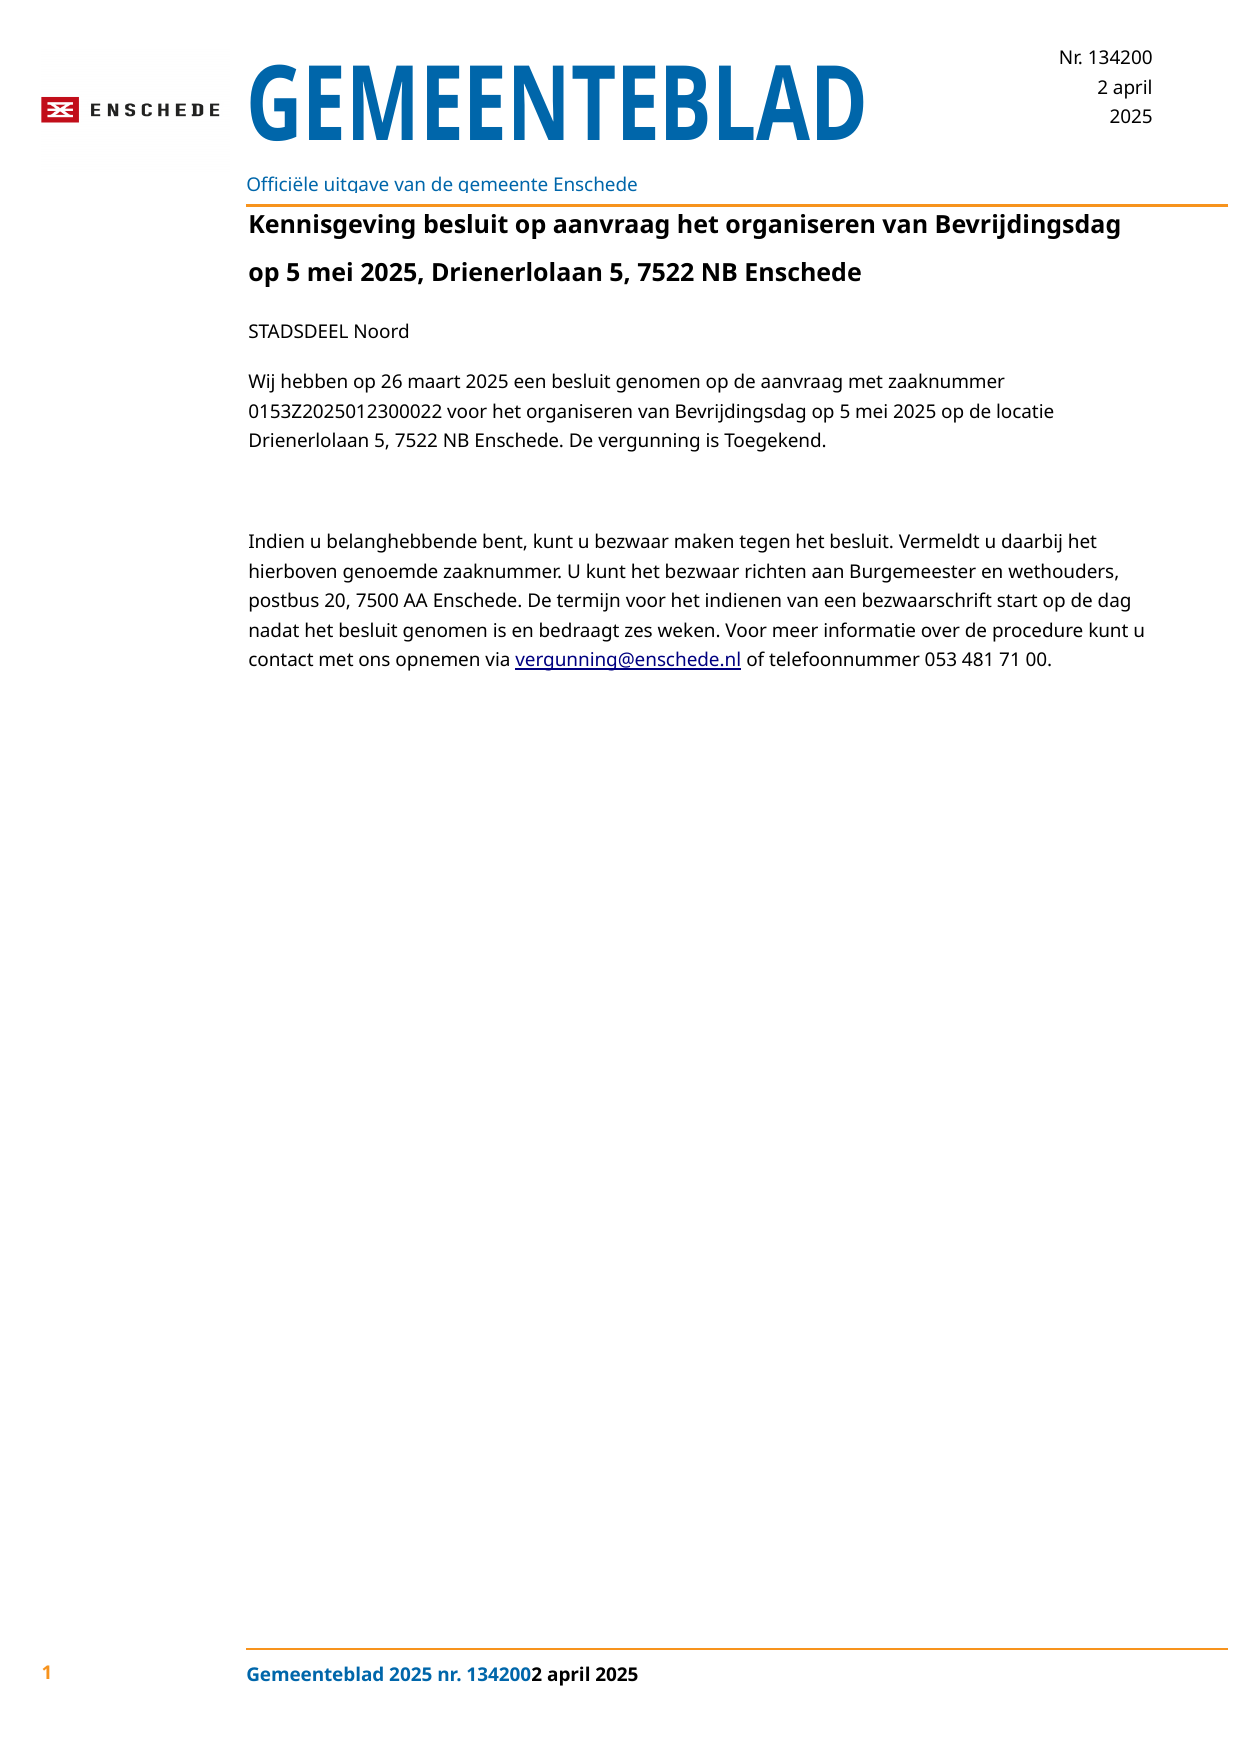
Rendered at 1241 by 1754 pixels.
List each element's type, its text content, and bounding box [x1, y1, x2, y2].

text Wij hebben op 26 maart 2025 een besluit genomen op de aanvraag met zaaknummer 0153Z2025012300022 voor het organiseren van Bevrijdingsdag op 5 mei 2025 op de locatie Drienerlolaan 5, 7522 NB Enschede. De vergunning is Toegekend. [248, 368, 1152, 453]
picture [41, 47, 231, 172]
text Indien u belanghebbende bent, kunt u bezwaar maken tegen het besluit. Vermeldt u daarbij het hierboven genoemde zaaknummer. U kunt het bezwaar richten aan Burgemeester en wethouders, postbus 20, 7500 AA Enschede. De termijn voor het indienen van een bezwaarschrift start op de dag nadat het besluit genomen is en bedraagt zes weken. Voor meer informatie over de procedure kunt u contact met ons opnemen via vergunning@enschede.nl of telefoonnummer 053 481 71 00. [248, 528, 1152, 672]
text STADSDEEL Noord [248, 318, 1152, 344]
text Kennisgeving besluit op aanvraag het organiseren van Bevrijdingsdag op 5 mei 2025, Drienerlolaan 5, 7522 NB Enschede [248, 207, 1152, 288]
